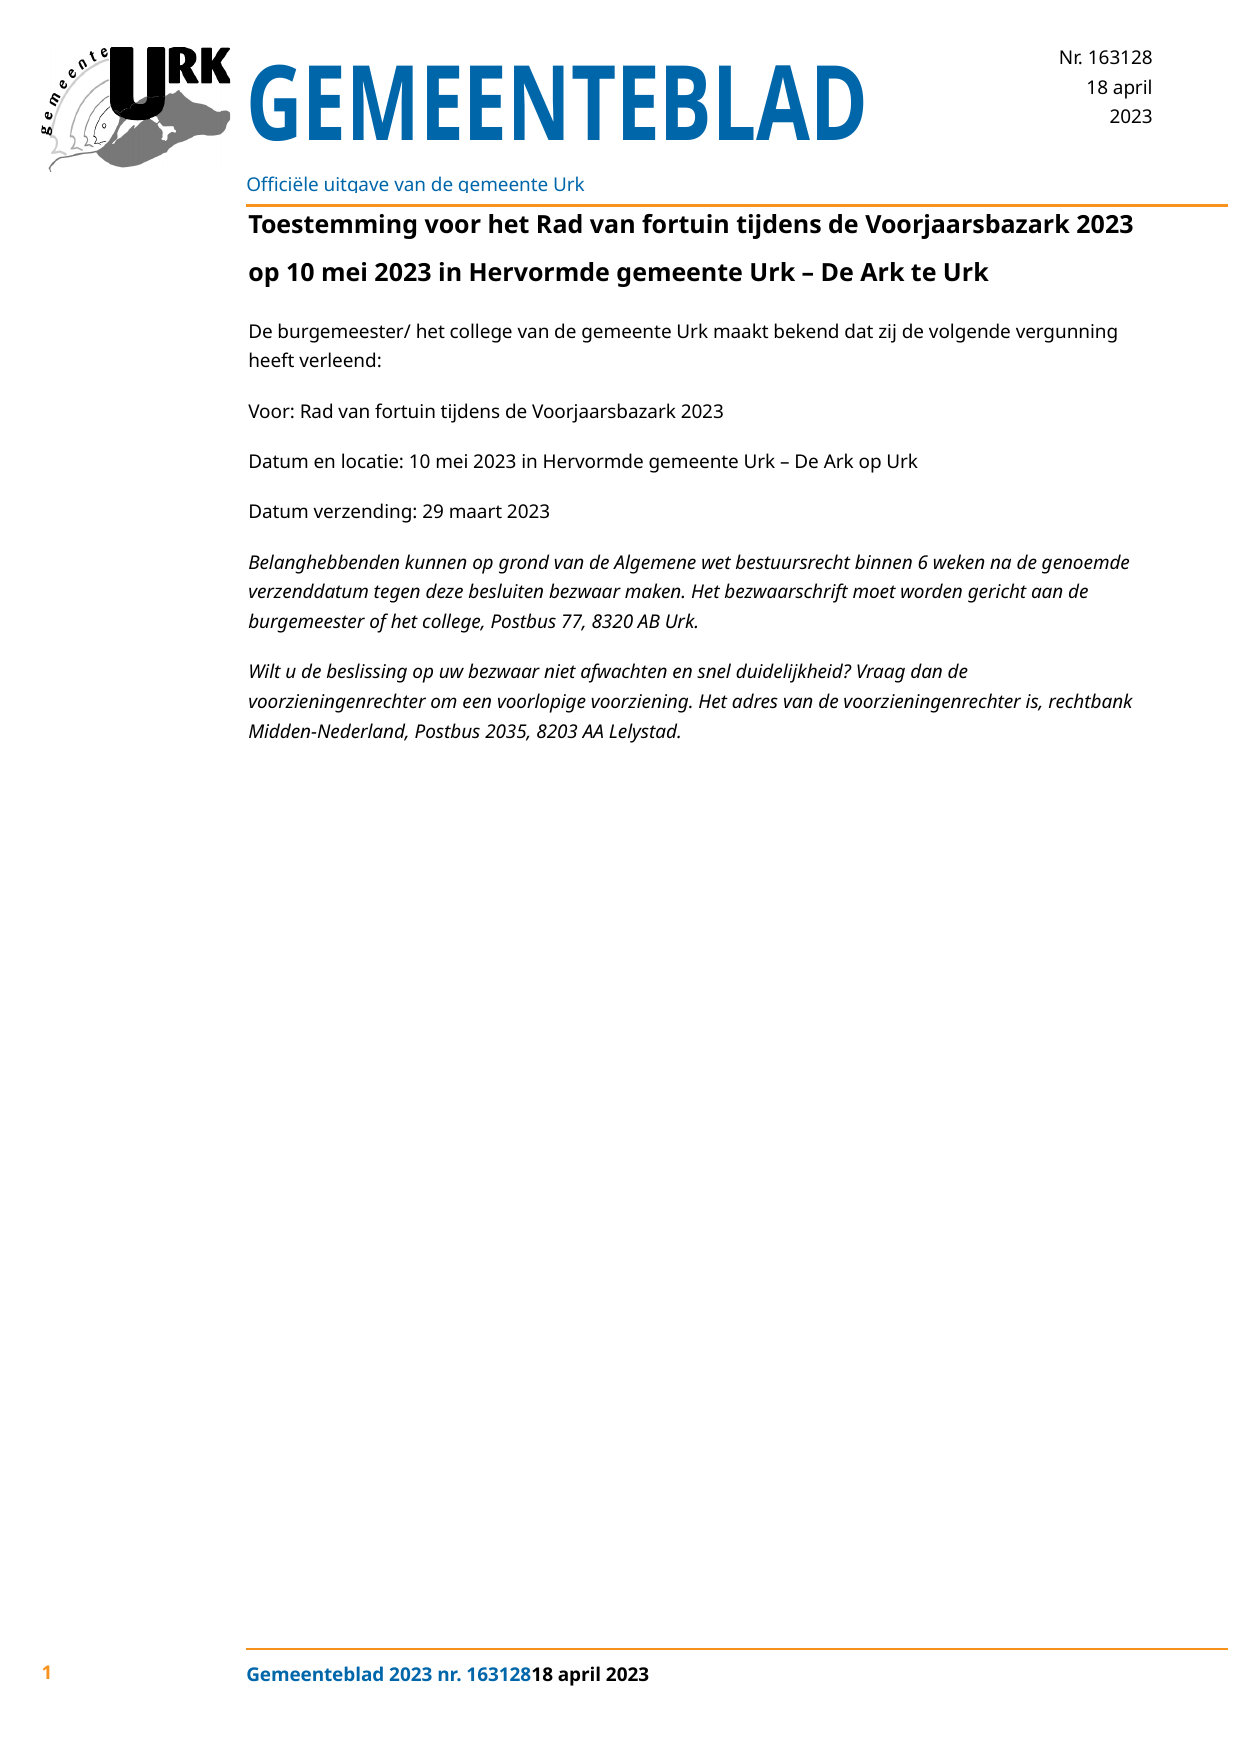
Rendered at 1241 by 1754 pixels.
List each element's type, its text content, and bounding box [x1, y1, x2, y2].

picture [41, 47, 231, 172]
text Belanghebbenden kunnen op grond van de Algemene wet bestuursrecht binnen 6 weken na de genoemde verzenddatum tegen deze besluiten bezwaar maken. Het bezwaarschrift moet worden gericht aan de burgemeester of het college, Postbus 77, 8320 AB Urk. [248, 549, 1152, 634]
text Datum verzending: 29 maart 2023 [248, 499, 1152, 524]
text Wilt u de beslissing op uw bezwaar niet afwachten en snel duidelijkheid? Vraag dan de voorzieningenrechter om een voorlopige voorziening. Het adres van de voorzieningenrechter is, rechtbank Midden-Nederland, Postbus 2035, 8203 AA Lelystad. [248, 659, 1152, 744]
text Voor: Rad van fortuin tijdens de Voorjaarsbazark 2023 [248, 398, 1152, 424]
text De burgemeester/ het college van de gemeente Urk maakt bekend dat zij de volgende vergunning heeft verleend: [248, 318, 1152, 373]
text Datum en locatie: 10 mei 2023 in Hervormde gemeente Urk – De Ark op Urk [248, 448, 1152, 474]
text Toestemming voor het Rad van fortuin tijdens de Voorjaarsbazark 2023 op 10 mei 2023 in Hervormde gemeente Urk – De Ark te Urk [248, 207, 1152, 288]
